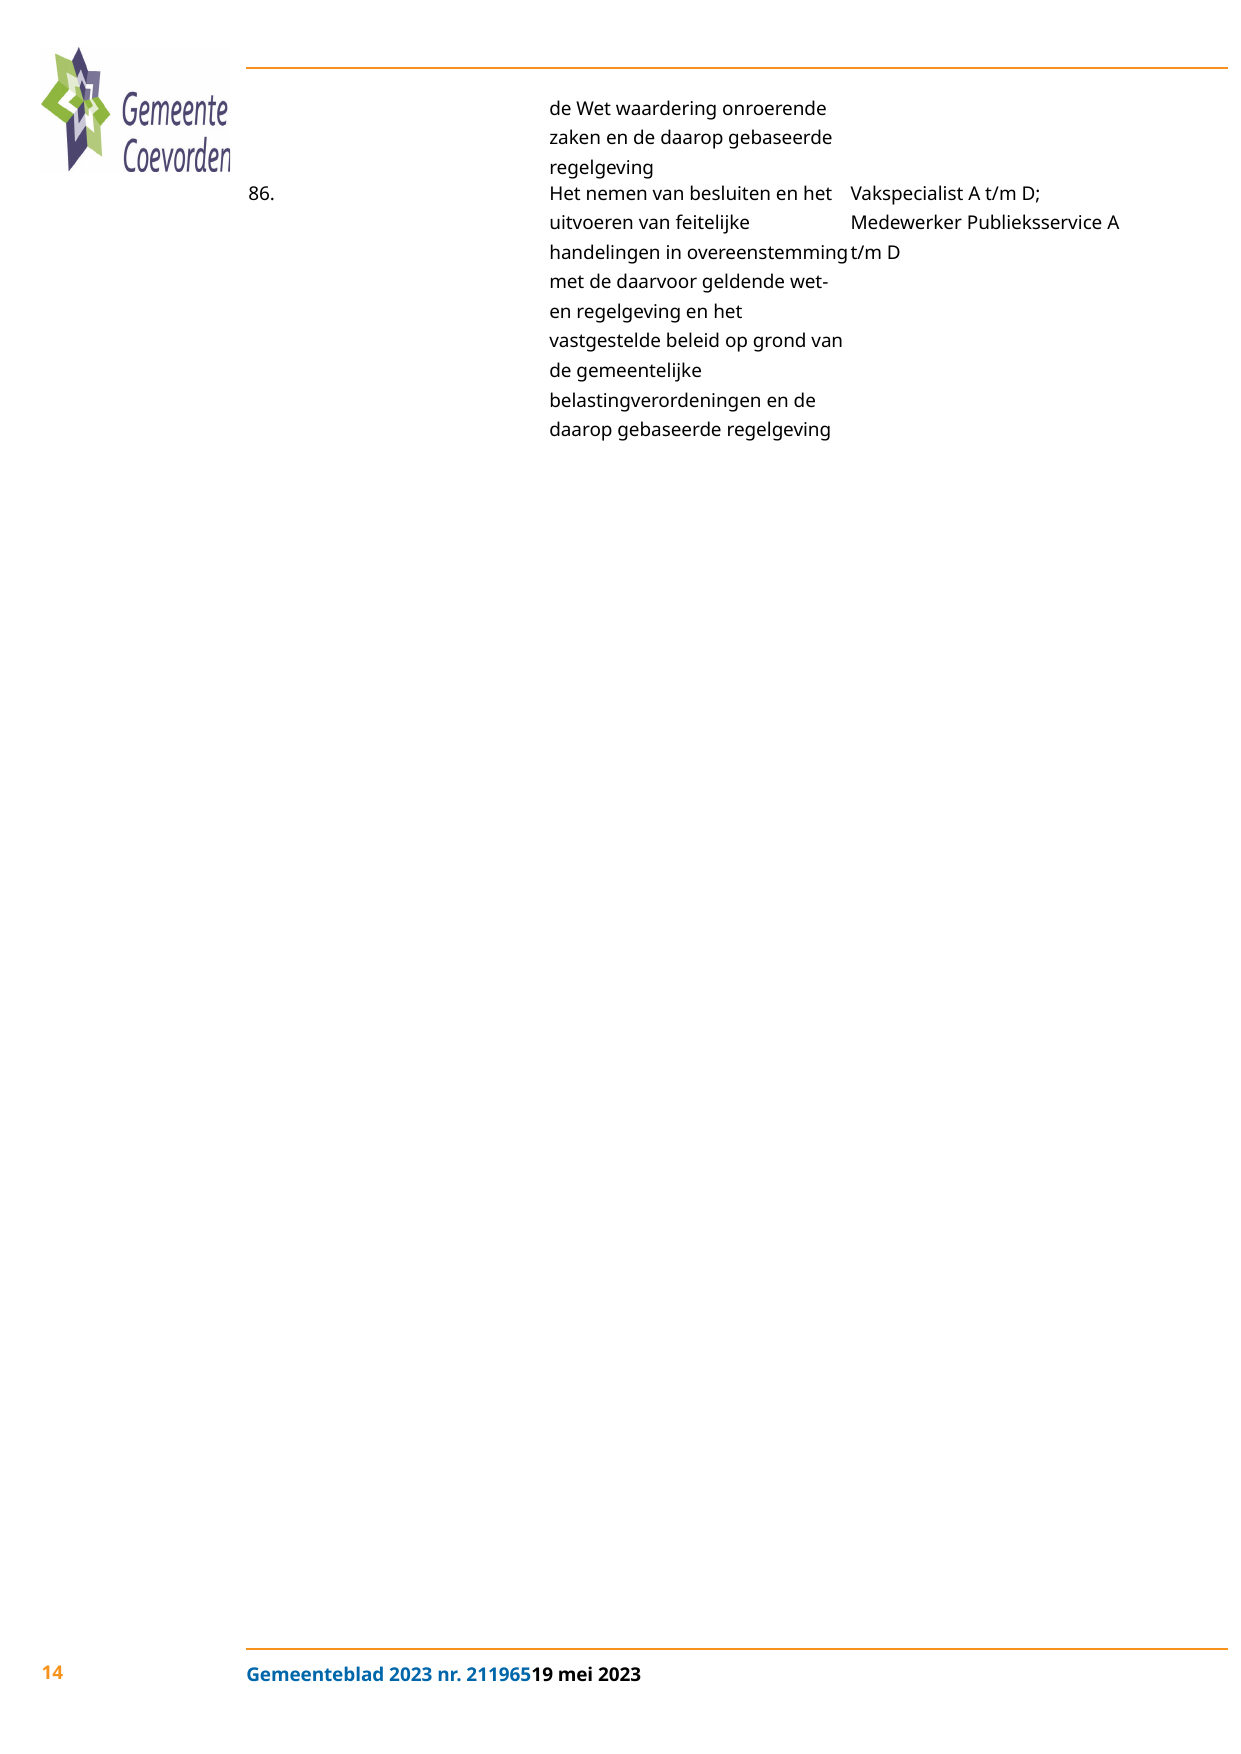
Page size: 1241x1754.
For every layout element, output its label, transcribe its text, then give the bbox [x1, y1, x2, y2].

table_cell [248, 180, 549, 442]
table_cell de Wet waardering onroerende zaken en de daarop gebaseerde regelgeving [549, 95, 850, 180]
table_cell Vakspecialist A t/m D; Medewerker Publieksservice A t/m D [850, 180, 1152, 442]
table_cell [248, 95, 549, 180]
table_cell [850, 95, 1152, 180]
picture [41, 47, 231, 172]
table_cell Het nemen van besluiten en het uitvoeren van feitelijke handelingen in overeenstemming met de daarvoor geldende wet- en regelgeving en het vastgestelde beleid op grond van de gemeentelijke belastingverordeningen en de daarop gebaseerde regelgeving [549, 180, 850, 442]
